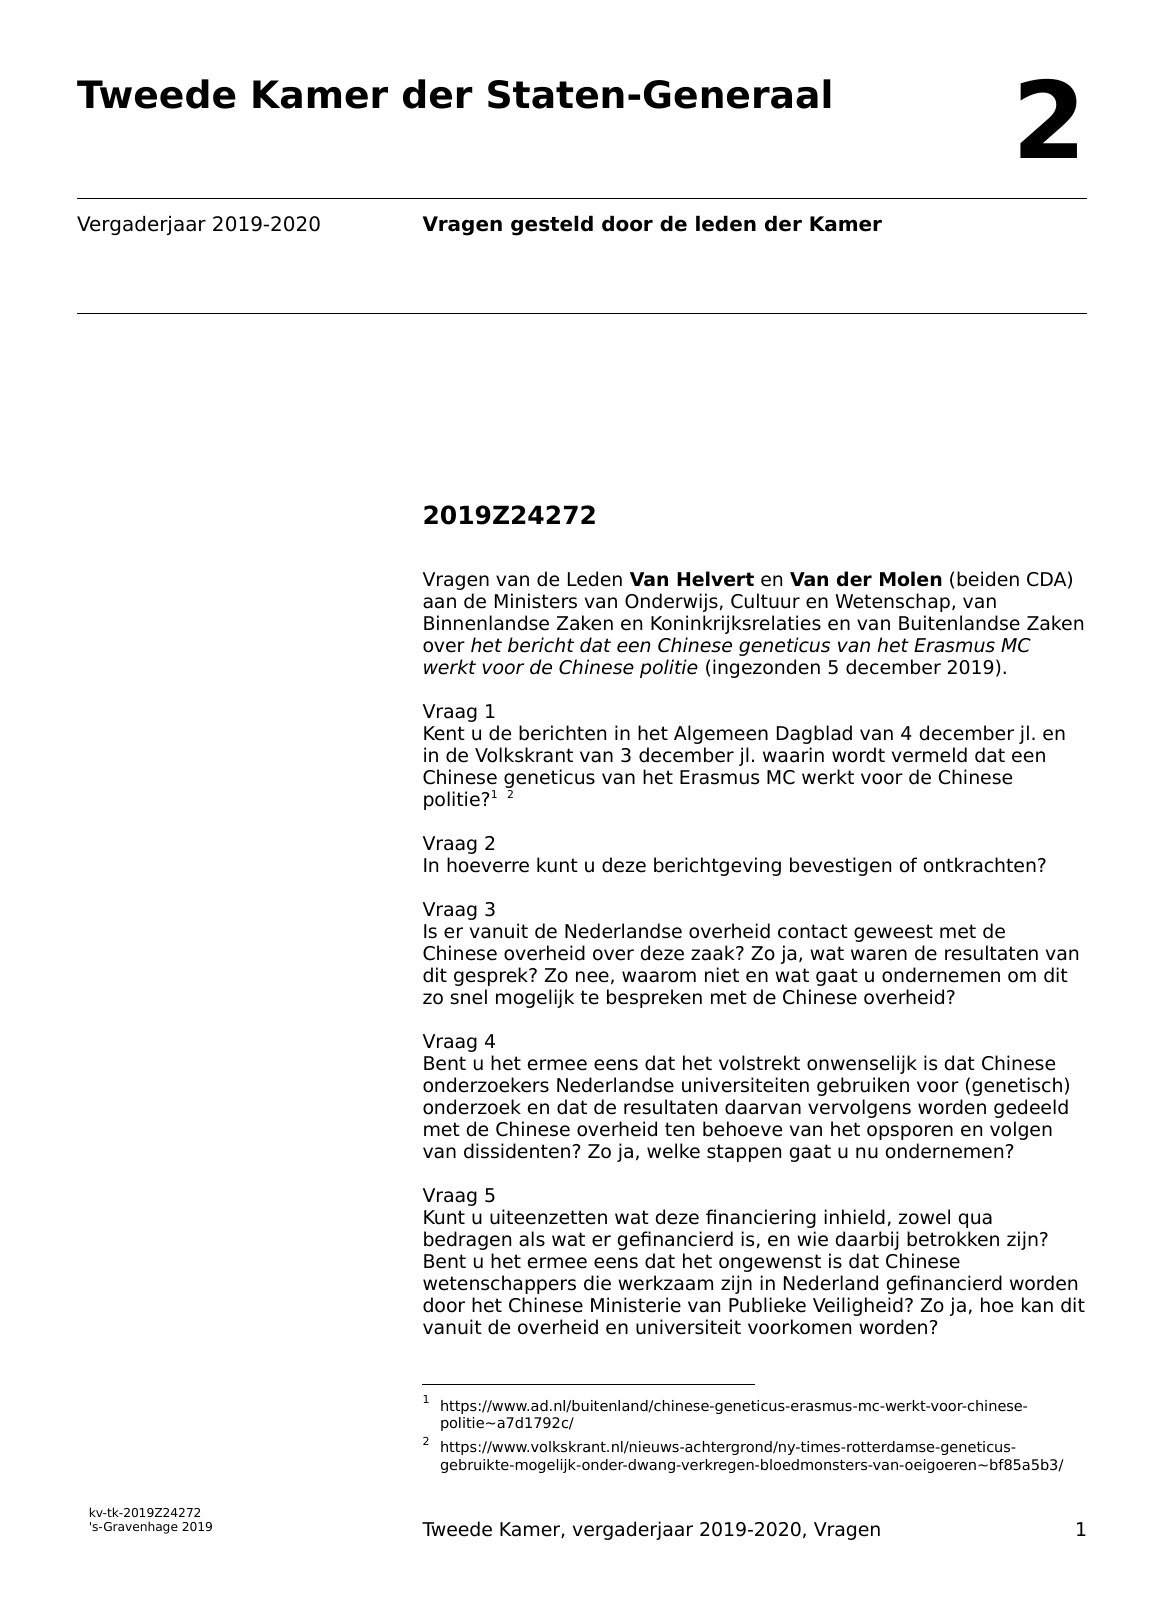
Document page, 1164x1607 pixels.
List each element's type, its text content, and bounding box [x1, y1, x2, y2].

text Vraag 3 [422, 899, 1087, 921]
text Vragen van de Leden Van Helvert en Van der Molen (beiden CDA) aan de Ministers van Onderwijs, Cultuur en Wetenschap, van Binnenlandse Zaken en Koninkrijksrelaties en van Buitenlandse Zaken over het bericht dat een Chinese geneticus van het Erasmus MC werkt voor de Chinese politie (ingezonden 5 december 2019). [422, 569, 1087, 679]
text Vraag 1 [422, 701, 1087, 723]
text 2019Z24272 [422, 501, 1087, 531]
text Is er vanuit de Nederlandse overheid contact geweest met de Chinese overheid over deze zaak? Zo ja, wat waren de resultaten van dit gesprek? Zo nee, waarom niet en wat gaat u ondernemen om dit zo snel mogelijk te bespreken met de Chinese overheid? [422, 921, 1087, 1009]
text https://www.volkskrant.nl/nieuws-achtergrond/ny-times-rotterdamse-geneticus-gebruikte-mogelijk-onder-dwang-verkregen-bloedmonsters-van-oeigoeren~bf85a5b3/ [422, 1435, 1087, 1474]
table_cell Vragen gesteld door de leden der Kamer [422, 199, 1087, 313]
text Vraag 5 [422, 1185, 1087, 1207]
table_cell Vergaderjaar 2019-2020 [77, 199, 422, 313]
table_header Tweede Kamer der Staten-Generaal [77, 59, 886, 198]
text In hoeverre kunt u deze berichtgeving bevestigen of ontkrachten? [422, 855, 1087, 877]
text https://www.ad.nl/buitenland/chinese-geneticus-erasmus-mc-werkt-voor-chinese-politie~a7d1792c/ [422, 1393, 1087, 1432]
text Kent u de berichten in het Algemeen Dagblad van 4 december jl. en in de Volkskrant van 3 december jl. waarin wordt vermeld dat een Chinese geneticus van het Erasmus MC werkt voor de Chinese politie? [422, 723, 1087, 811]
text 's-Gravenhage 2019 [88, 1520, 323, 1534]
text kv-tk-2019Z24272 [88, 1506, 323, 1520]
text Bent u het ermee eens dat het volstrekt onwenselijk is dat Chinese onderzoekers Nederlandse universiteiten gebruiken voor (genetisch) onderzoek en dat de resultaten daarvan vervolgens worden gedeeld met de Chinese overheid ten behoeve van het opsporen en volgen van dissidenten? Zo ja, welke stappen gaat u nu ondernemen? [422, 1053, 1087, 1163]
text Vraag 4 [422, 1031, 1087, 1053]
table_header 2 [886, 59, 1087, 198]
text Kunt u uiteenzetten wat deze financiering inhield, zowel qua bedragen als wat er gefinancierd is, en wie daarbij betrokken zijn? Bent u het ermee eens dat het ongewenst is dat Chinese wetenschappers die werkzaam zijn in Nederland gefinancierd worden door het Chinese Ministerie van Publieke Veiligheid? Zo ja, hoe kan dit vanuit de overheid en universiteit voorkomen worden? [422, 1207, 1087, 1339]
text Vraag 2 [422, 833, 1087, 855]
